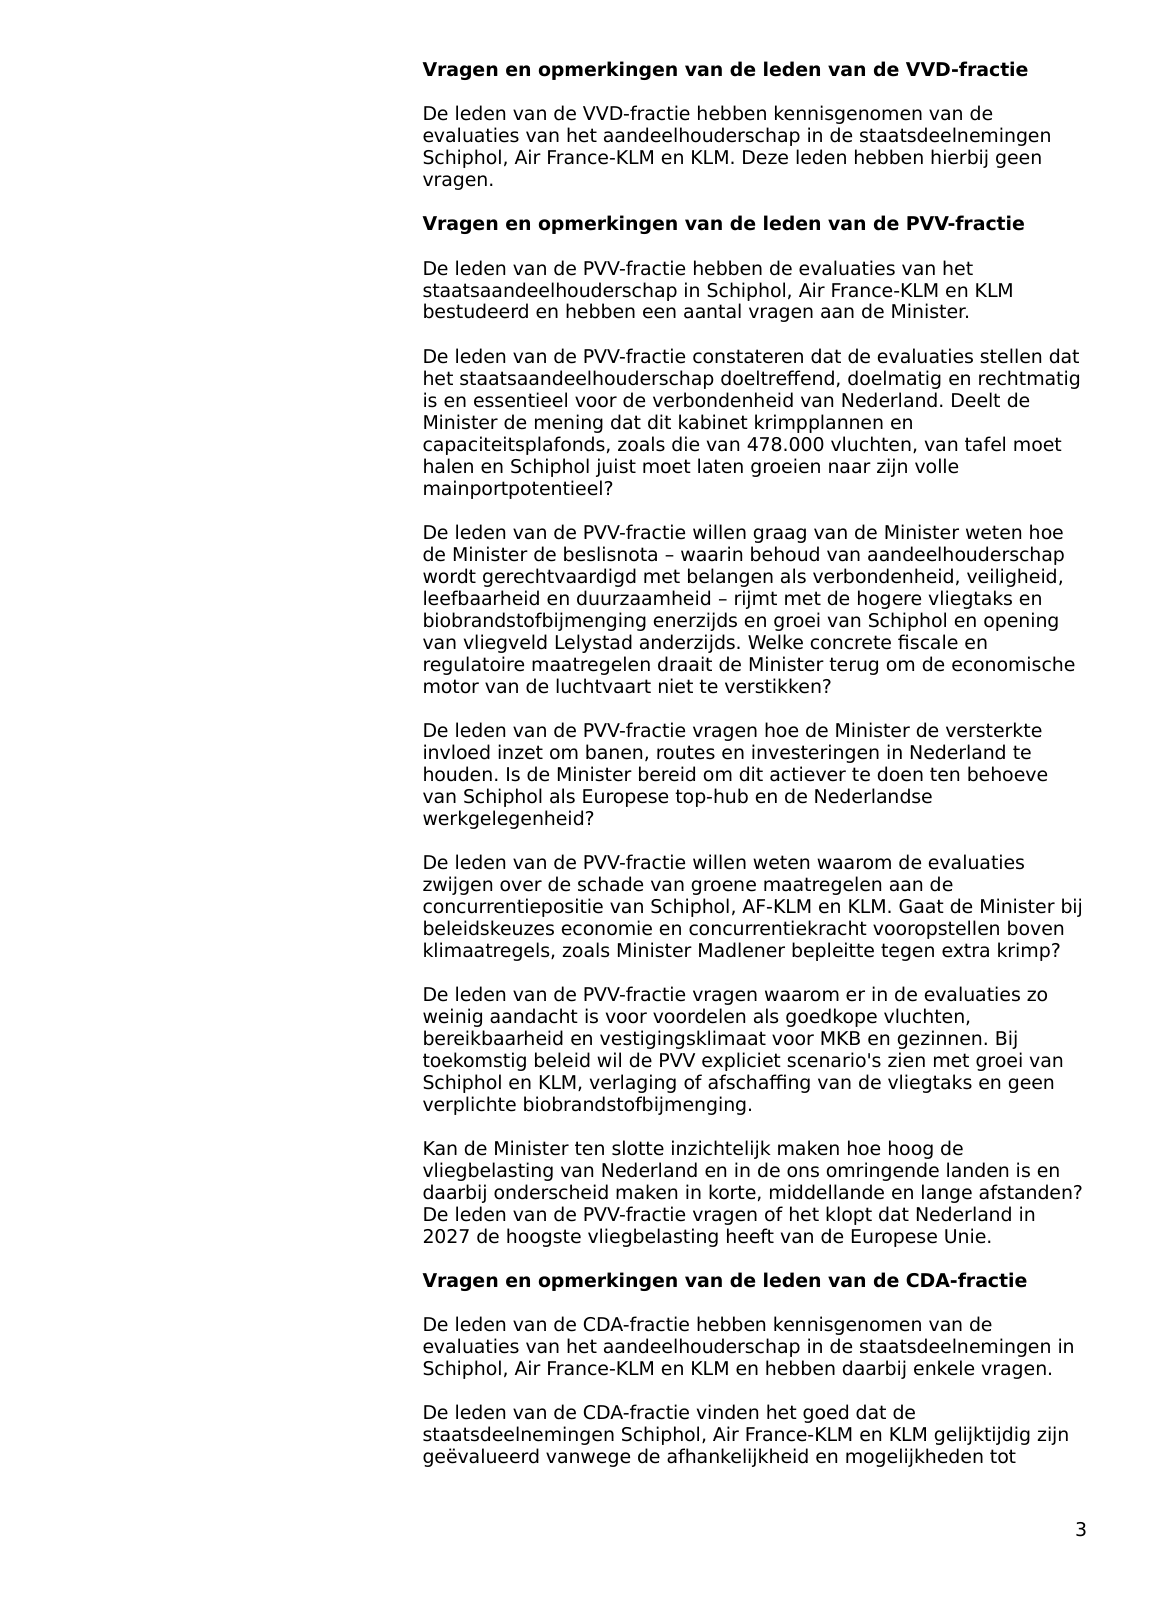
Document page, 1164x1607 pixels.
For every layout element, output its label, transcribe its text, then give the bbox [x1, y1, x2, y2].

text De leden van de CDA-fractie hebben kennisgenomen van de evaluaties van het aandeelhouderschap in de staatsdeelnemingen in Schiphol, Air France-KLM en KLM en hebben daarbij enkele vragen. [422, 1314, 1087, 1380]
text De leden van de VVD-fractie hebben kennisgenomen van de evaluaties van het aandeelhouderschap in de staatsdeelnemingen Schiphol, Air France-KLM en KLM. Deze leden hebben hierbij geen vragen. [422, 103, 1087, 191]
subtitle Vragen en opmerkingen van de leden van de VVD-fractie [422, 59, 1087, 81]
text De leden van de PVV-fractie willen weten waarom de evaluaties zwijgen over de schade van groene maatregelen aan de concurrentiepositie van Schiphol, AF-KLM en KLM. Gaat de Minister bij beleidskeuzes economie en concurrentiekracht vooropstellen boven klimaatregels, zoals Minister Madlener bepleitte tegen extra krimp? [422, 852, 1087, 962]
text De leden van de PVV-fractie willen graag van de Minister weten hoe de Minister de beslisnota – waarin behoud van aandeelhouderschap wordt gerechtvaardigd met belangen als verbondenheid, veiligheid, leefbaarheid en duurzaamheid – rijmt met de hogere vliegtaks en biobrandstofbijmenging enerzijds en groei van Schiphol en opening van vliegveld Lelystad anderzijds. Welke concrete fiscale en regulatoire maatregelen draait de Minister terug om de economische motor van de luchtvaart niet te verstikken? [422, 522, 1087, 697]
subtitle Vragen en opmerkingen van de leden van de PVV-fractie [422, 213, 1087, 235]
text De leden van de CDA-fractie vinden het goed dat de staatsdeelnemingen Schiphol, Air France-KLM en KLM gelijktijdig zijn geëvalueerd vanwege de afhankelijkheid en mogelijkheden tot [422, 1402, 1087, 1468]
text Kan de Minister ten slotte inzichtelijk maken hoe hoog de vliegbelasting van Nederland en in de ons omringende landen is en daarbij onderscheid maken in korte, middellande en lange afstanden? De leden van de PVV-fractie vragen of het klopt dat Nederland in 2027 de hoogste vliegbelasting heeft van de Europese Unie. [422, 1138, 1087, 1248]
text De leden van de PVV-fractie hebben de evaluaties van het staatsaandeelhouderschap in Schiphol, Air France-KLM en KLM bestudeerd en hebben een aantal vragen aan de Minister. [422, 257, 1087, 323]
text De leden van de PVV-fractie constateren dat de evaluaties stellen dat het staatsaandeelhouderschap doeltreffend, doelmatig en rechtmatig is en essentieel voor de verbondenheid van Nederland. Deelt de Minister de mening dat dit kabinet krimpplannen en capaciteitsplafonds, zoals die van 478.000 vluchten, van tafel moet halen en Schiphol juist moet laten groeien naar zijn volle mainportpotentieel? [422, 346, 1087, 499]
text De leden van de PVV-fractie vragen waarom er in de evaluaties zo weinig aandacht is voor voordelen als goedkope vluchten, bereikbaarheid en vestigingsklimaat voor MKB en gezinnen. Bij toekomstig beleid wil de PVV expliciet scenario's zien met groei van Schiphol en KLM, verlaging of afschaffing van de vliegtaks en geen verplichte biobrandstofbijmenging. [422, 984, 1087, 1116]
subtitle Vragen en opmerkingen van de leden van de CDA-fractie [422, 1270, 1087, 1292]
text De leden van de PVV-fractie vragen hoe de Minister de versterkte invloed inzet om banen, routes en investeringen in Nederland te houden. Is de Minister bereid om dit actiever te doen ten behoeve van Schiphol als Europese top-hub en de Nederlandse werkgelegenheid? [422, 720, 1087, 829]
